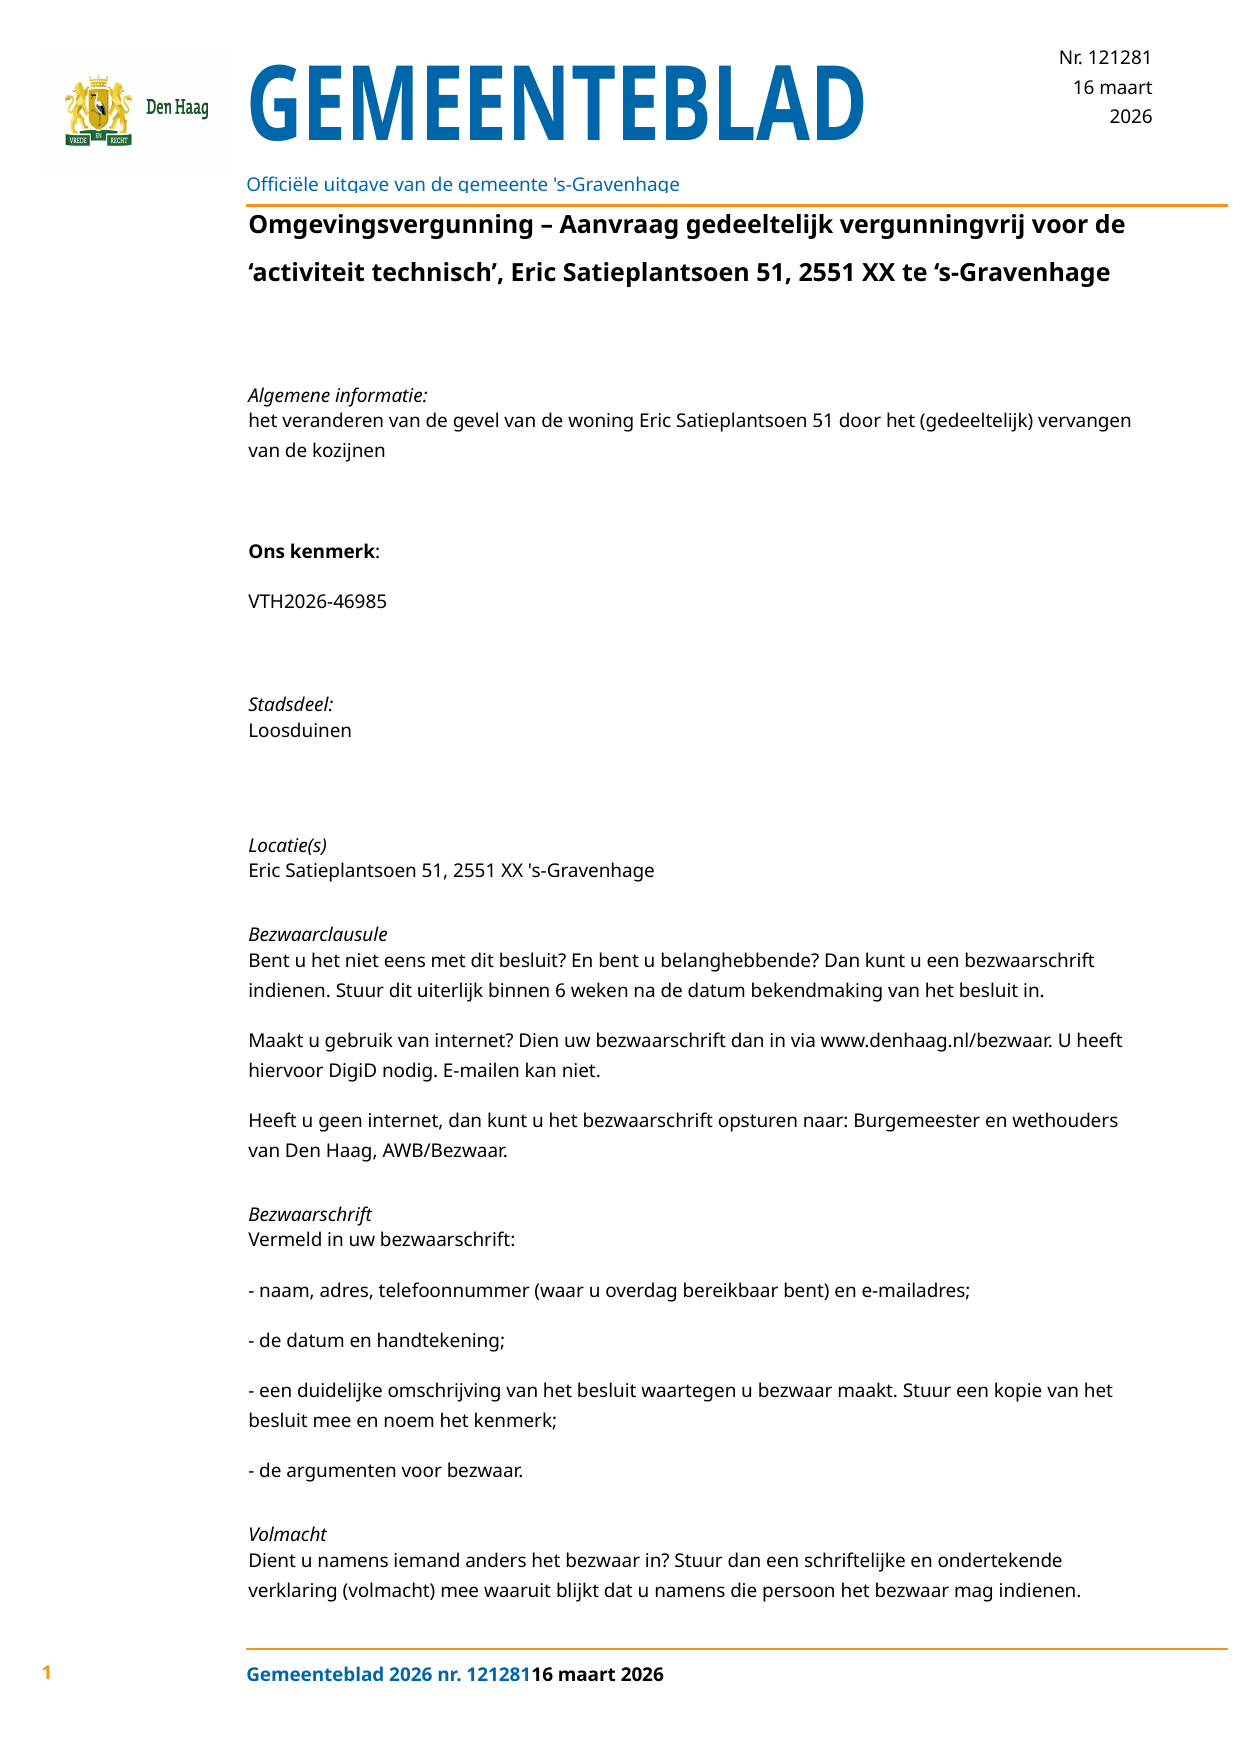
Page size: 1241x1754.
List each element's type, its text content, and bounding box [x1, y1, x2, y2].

text Bezwaarclausule [248, 921, 1152, 947]
picture [41, 47, 231, 172]
text Locatie(s) [248, 832, 1152, 857]
text Eric Satieplantsoen 51, 2551 XX 's-Gravenhage [248, 857, 1152, 883]
text Dient u namens iemand anders het bezwaar in? Stuur dan een schriftelijke en ondertekende verklaring (volmacht) mee waaruit blijkt dat u namens die persoon het bezwaar mag indienen. [248, 1547, 1152, 1603]
text Bent u het niet eens met dit besluit? En bent u belanghebbende? Dan kunt u een bezwaarschrift indienen. Stuur dit uiterlijk binnen 6 weken na de datum bekendmaking van het besluit in. [248, 947, 1152, 1002]
text - de datum en handtekening; [248, 1327, 1152, 1353]
text Maakt u gebruik van internet? Dien uw bezwaarschrift dan in via www.denhaag.nl/bezwaar. U heeft hiervoor DigiD nodig. E-mailen kan niet. [248, 1027, 1152, 1082]
text Omgevingsvergunning – Aanvraag gedeeltelijk vergunningvrij voor de ‘activiteit technisch’, Eric Satieplantsoen 51, 2551 XX te ‘s-Gravenhage [248, 207, 1152, 288]
text - naam, adres, telefoonnummer (waar u overdag bereikbaar bent) en e-mailadres; [248, 1277, 1152, 1303]
text - de argumenten voor bezwaar. [248, 1458, 1152, 1483]
text Algemene informatie: [248, 382, 1152, 408]
text Vermeld in uw bezwaarschrift: [248, 1226, 1152, 1252]
text het veranderen van de gevel van de woning Eric Satieplantsoen 51 door het (gedeeltelijk) vervangen van de kozijnen [248, 408, 1152, 463]
text Volmacht [248, 1522, 1152, 1547]
text VTH2026-46985 [248, 588, 1152, 614]
text Ons kenmerk: [248, 538, 1152, 564]
text Bezwaarschrift [248, 1201, 1152, 1226]
text Loosduinen [248, 717, 1152, 743]
text - een duidelijke omschrijving van het besluit waartegen u bezwaar maakt. Stuur een kopie van het besluit mee en noem het kenmerk; [248, 1378, 1152, 1433]
text Heeft u geen internet, dan kunt u het bezwaarschrift opsturen naar: Burgemeester en wethouders van Den Haag, AWB/Bezwaar. [248, 1107, 1152, 1162]
text Stadsdeel: [248, 692, 1152, 717]
